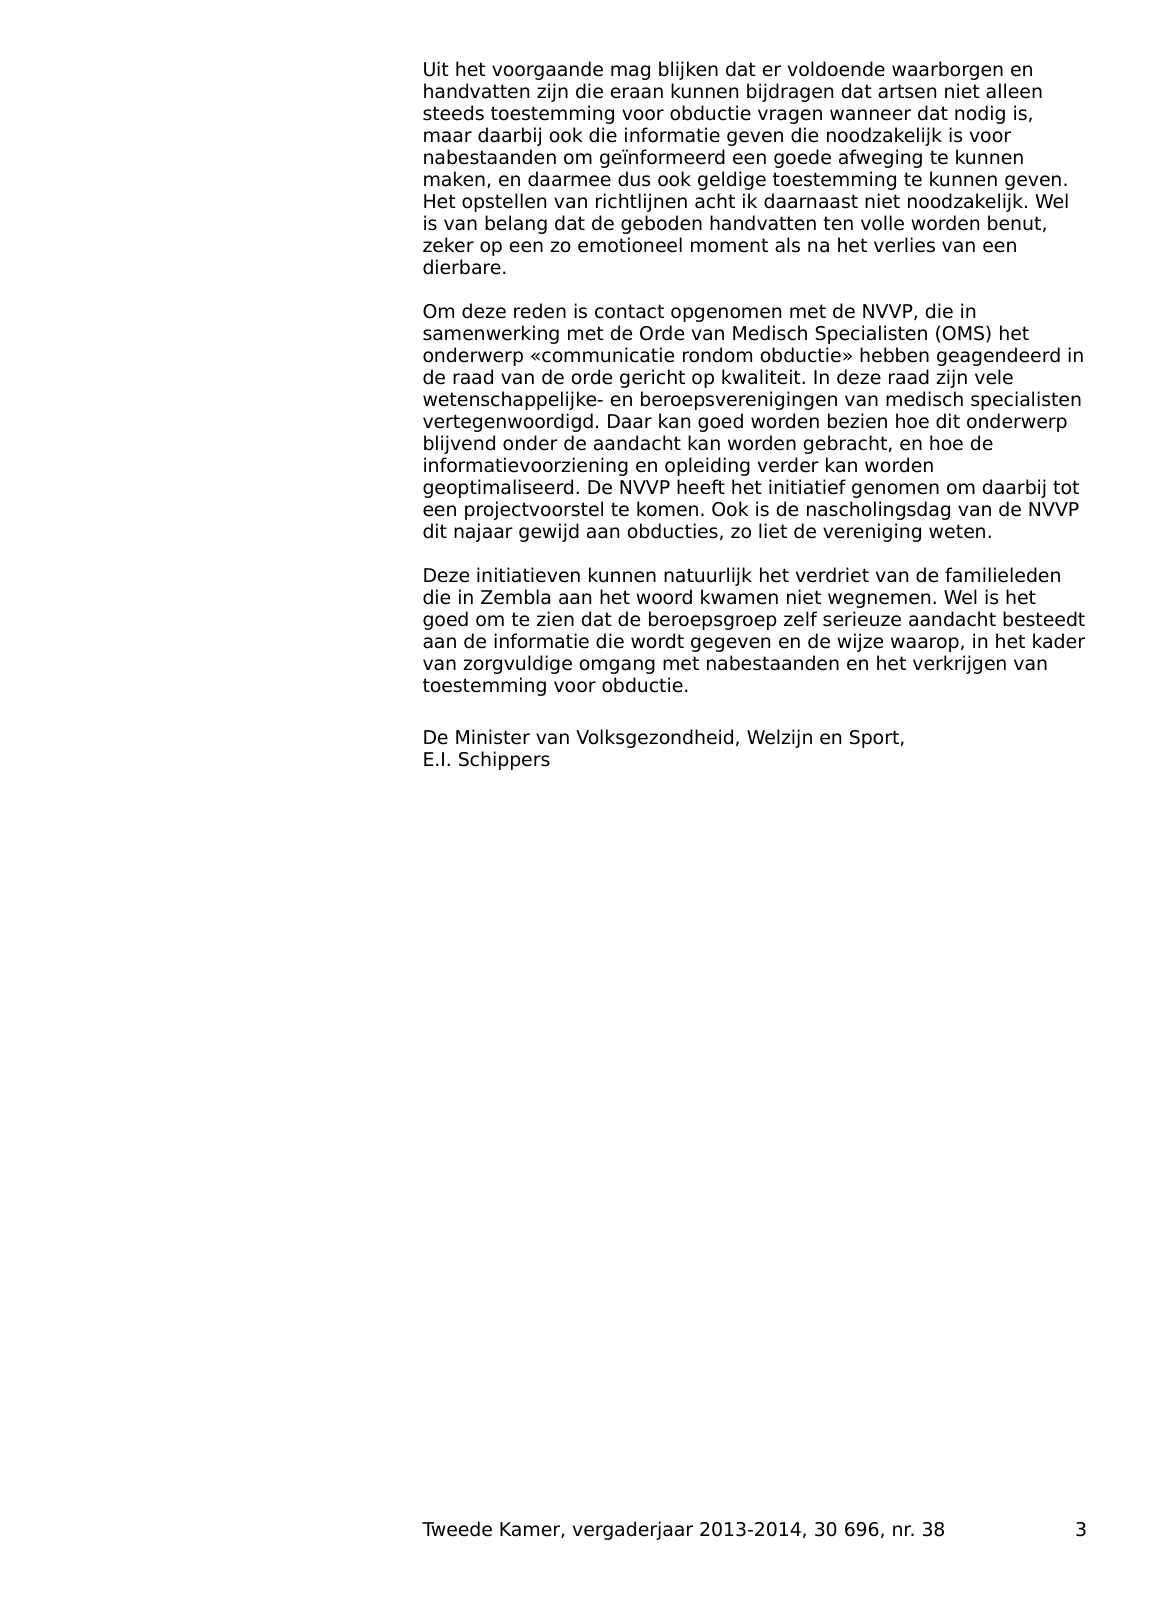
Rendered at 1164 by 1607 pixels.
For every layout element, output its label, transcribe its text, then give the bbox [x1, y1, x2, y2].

text Deze initiatieven kunnen natuurlijk het verdriet van de familieleden die in Zembla aan het woord kwamen niet wegnemen. Wel is het goed om te zien dat de beroepsgroep zelf serieuze aandacht besteedt aan de informatie die wordt gegeven en de wijze waarop, in het kader van zorgvuldige omgang met nabestaanden en het verkrijgen van toestemming voor obductie. [422, 565, 1087, 697]
text De Minister van Volksgezondheid, Welzijn en Sport, E.I. Schippers [422, 727, 1087, 771]
text Uit het voorgaande mag blijken dat er voldoende waarborgen en handvatten zijn die eraan kunnen bijdragen dat artsen niet alleen steeds toestemming voor obductie vragen wanneer dat nodig is, maar daarbij ook die informatie geven die noodzakelijk is voor nabestaanden om geïnformeerd een goede afweging te kunnen maken, en daarmee dus ook geldige toestemming te kunnen geven. Het opstellen van richtlijnen acht ik daarnaast niet noodzakelijk. Wel is van belang dat de geboden handvatten ten volle worden benut, zeker op een zo emotioneel moment als na het verlies van een dierbare. [422, 59, 1087, 279]
text Om deze reden is contact opgenomen met de NVVP, die in samenwerking met de Orde van Medisch Specialisten (OMS) het onderwerp «communicatie rondom obductie» hebben geagendeerd in de raad van de orde gericht op kwaliteit. In deze raad zijn vele wetenschappelijke- en beroepsverenigingen van medisch specialisten vertegenwoordigd. Daar kan goed worden bezien hoe dit onderwerp blijvend onder de aandacht kan worden gebracht, en hoe de informatievoorziening en opleiding verder kan worden geoptimaliseerd. De NVVP heeft het initiatief genomen om daarbij tot een projectvoorstel te komen. Ook is de nascholingsdag van de NVVP dit najaar gewijd aan obducties, zo liet de vereniging weten. [422, 301, 1087, 543]
